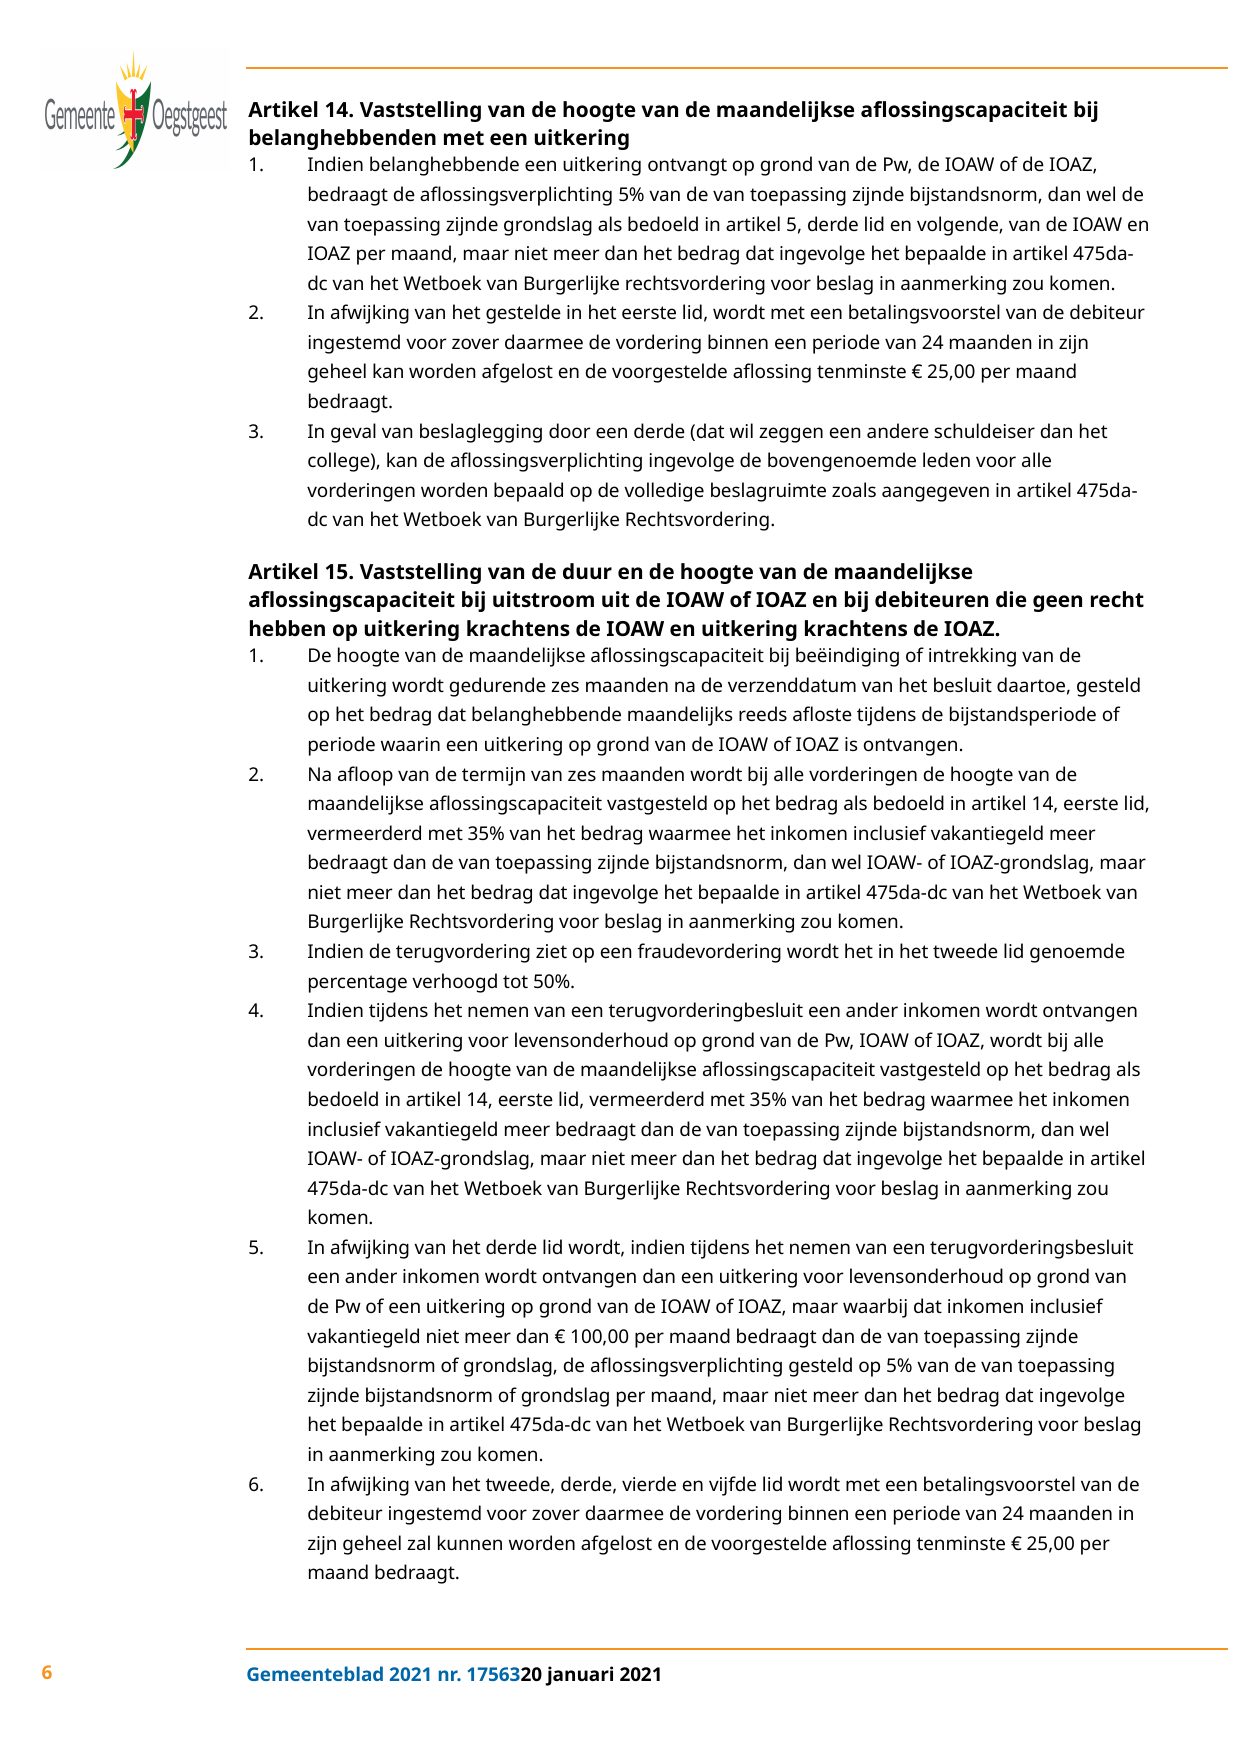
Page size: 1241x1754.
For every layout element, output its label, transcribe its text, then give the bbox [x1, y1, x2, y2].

list Indien belanghebbende een uitkering ontvangt op grond van de Pw, de IOAW of de IOAZ, bedraagt de aflossingsverplichting 5% van de van toepassing zijnde bijstandsnorm, dan wel de van toepassing zijnde grondslag als bedoeld in artikel 5, derde lid en volgende, van de IOAW en IOAZ per maand, maar niet meer dan het bedrag dat ingevolge het bepaalde in artikel 475da-dc van het Wetboek van Burgerlijke rechtsvordering voor beslag in aanmerking zou komen. [248, 152, 1152, 296]
text Artikel 15. Vaststelling van de duur en de hoogte van de maandelijkse aflossingscapaciteit bij uitstroom uit de IOAW of IOAZ en bij debiteuren die geen recht hebben op uitkering krachtens de IOAW en uitkering krachtens de IOAZ. [248, 557, 1152, 642]
list In afwijking van het derde lid wordt, indien tijdens het nemen van een terugvorderingsbesluit een ander inkomen wordt ontvangen dan een uitkering voor levensonderhoud op grond van de Pw of een uitkering op grond van de IOAW of IOAZ, maar waarbij dat inkomen inclusief vakantiegeld niet meer dan € 100,00 per maand bedraagt dan de van toepassing zijnde bijstandsnorm of grondslag, de aflossingsverplichting gesteld op 5% van de van toepassing zijnde bijstandsnorm of grondslag per maand, maar niet meer dan het bedrag dat ingevolge het bepaalde in artikel 475da-dc van het Wetboek van Burgerlijke Rechtsvordering voor beslag in aanmerking zou komen. [248, 1234, 1152, 1467]
picture [41, 47, 231, 172]
list De hoogte van de maandelijkse aflossingscapaciteit bij beëindiging of intrekking van de uitkering wordt gedurende zes maanden na de verzenddatum van het besluit daartoe, gesteld op het bedrag dat belanghebbende maandelijks reeds afloste tijdens de bijstandsperiode of periode waarin een uitkering op grond van de IOAW of IOAZ is ontvangen. [248, 642, 1152, 757]
list In afwijking van het tweede, derde, vierde en vijfde lid wordt met een betalingsvoorstel van de debiteur ingestemd voor zover daarmee de vordering binnen een periode van 24 maanden in zijn geheel zal kunnen worden afgelost en de voorgestelde aflossing tenminste € 25,00 per maand bedraagt. [248, 1471, 1152, 1585]
list In geval van beslaglegging door een derde (dat wil zeggen een andere schuldeiser dan het college), kan de aflossingsverplichting ingevolge de bovengenoemde leden voor alle vorderingen worden bepaald op de volledige beslagruimte zoals aangegeven in artikel 475da-dc van het Wetboek van Burgerlijke Rechtsvordering. [248, 418, 1152, 532]
list Indien de terugvordering ziet op een fraudevordering wordt het in het tweede lid genoemde percentage verhoogd tot 50%. [248, 938, 1152, 993]
list Na afloop van de termijn van zes maanden wordt bij alle vorderingen de hoogte van de maandelijkse aflossingscapaciteit vastgesteld op het bedrag als bedoeld in artikel 14, eerste lid, vermeerderd met 35% van het bedrag waarmee het inkomen inclusief vakantiegeld meer bedraagt dan de van toepassing zijnde bijstandsnorm, dan wel IOAW- of IOAZ-grondslag, maar niet meer dan het bedrag dat ingevolge het bepaalde in artikel 475da-dc van het Wetboek van Burgerlijke Rechtsvordering voor beslag in aanmerking zou komen. [248, 761, 1152, 934]
text Artikel 14. Vaststelling van de hoogte van de maandelijkse aflossingscapaciteit bij belanghebbenden met een uitkering [248, 95, 1152, 152]
list In afwijking van het gestelde in het eerste lid, wordt met een betalingsvoorstel van de debiteur ingestemd voor zover daarmee de vordering binnen een periode van 24 maanden in zijn geheel kan worden afgelost en de voorgestelde aflossing tenminste € 25,00 per maand bedraagt. [248, 299, 1152, 414]
list Indien tijdens het nemen van een terugvorderingbesluit een ander inkomen wordt ontvangen dan een uitkering voor levensonderhoud op grond van de Pw, IOAW of IOAZ, wordt bij alle vorderingen de hoogte van de maandelijkse aflossingscapaciteit vastgesteld op het bedrag als bedoeld in artikel 14, eerste lid, vermeerderd met 35% van het bedrag waarmee het inkomen inclusief vakantiegeld meer bedraagt dan de van toepassing zijnde bijstandsnorm, dan wel IOAW- of IOAZ-grondslag, maar niet meer dan het bedrag dat ingevolge het bepaalde in artikel 475da-dc van het Wetboek van Burgerlijke Rechtsvordering voor beslag in aanmerking zou komen. [248, 997, 1152, 1230]
